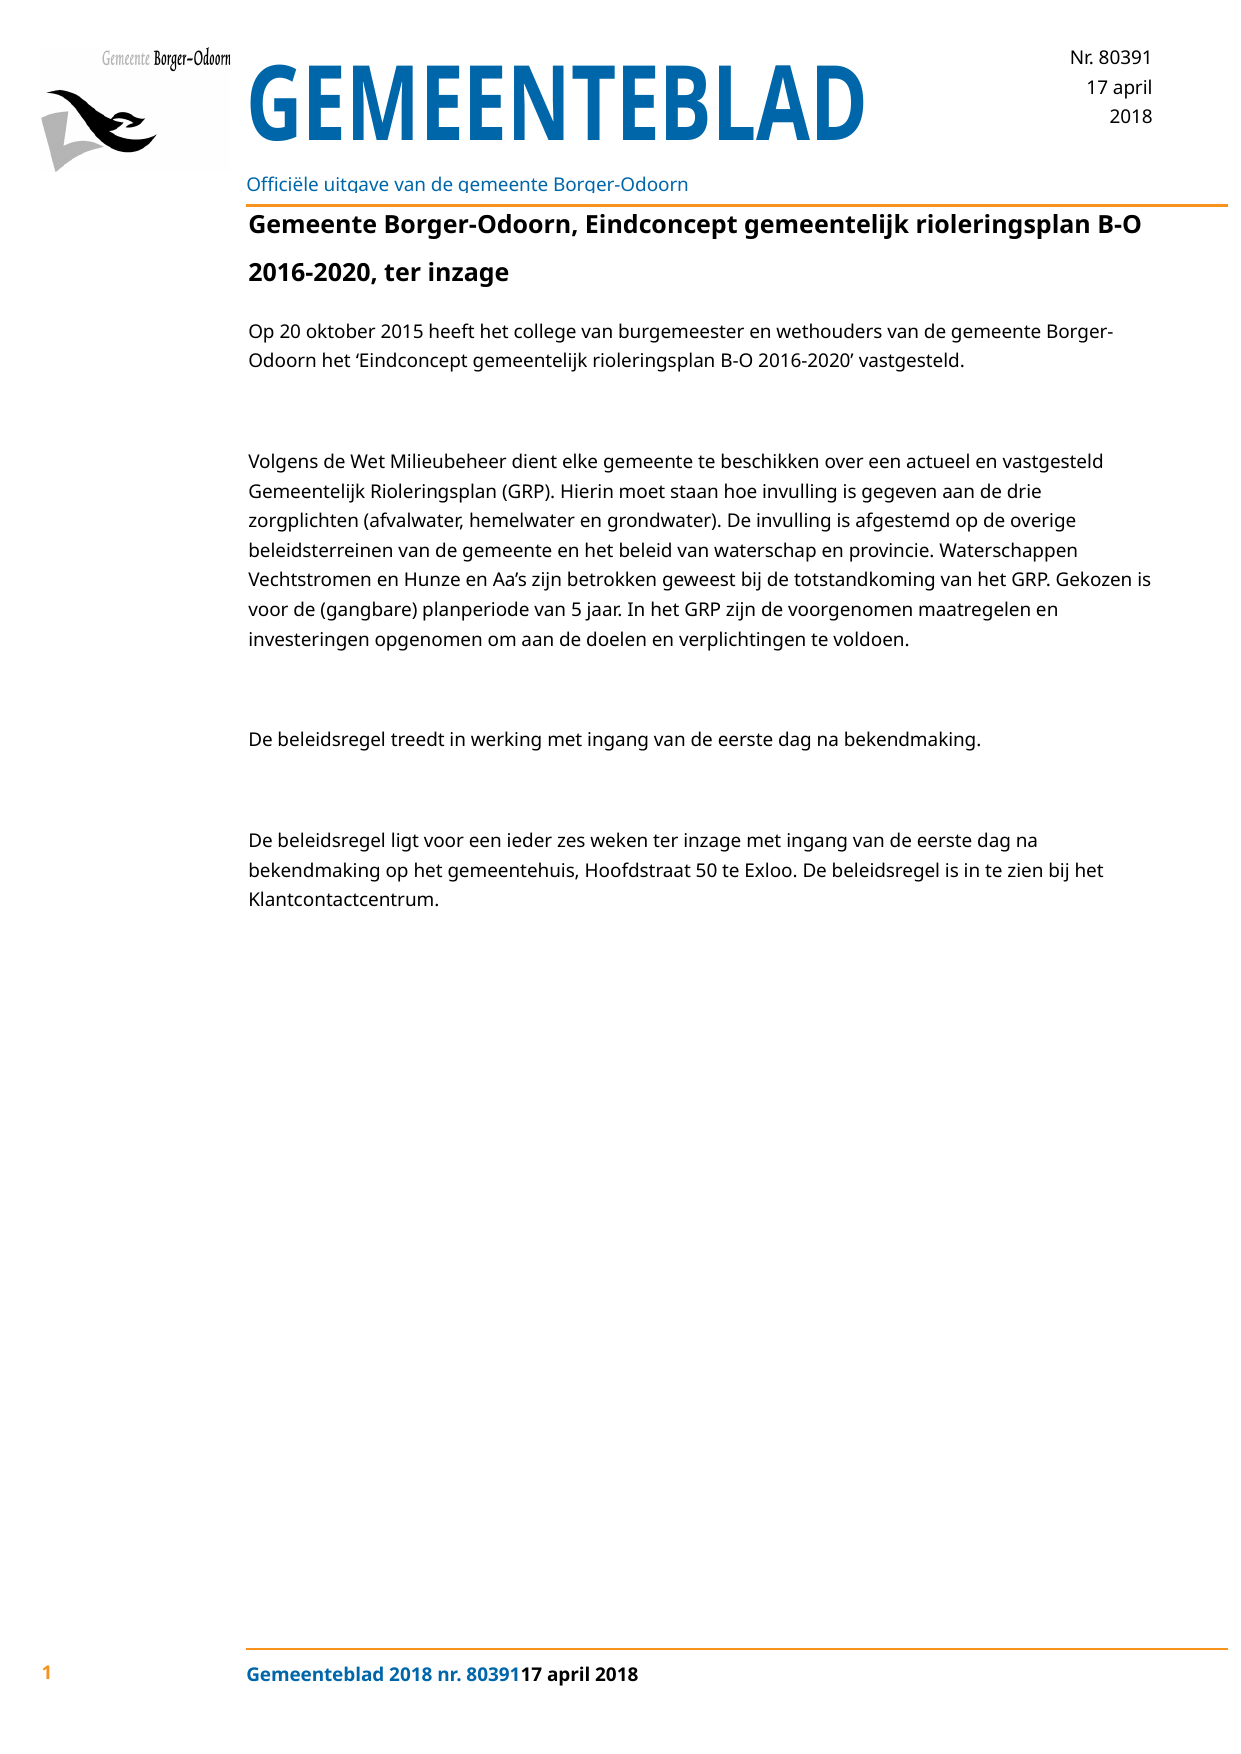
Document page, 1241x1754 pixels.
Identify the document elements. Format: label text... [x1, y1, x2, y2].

text Op 20 oktober 2015 heeft het college van burgemeester en wethouders van de gemeente Borger-Odoorn het ‘Eindconcept gemeentelijk rioleringsplan B-O 2016-2020’ vastgesteld. [248, 318, 1152, 373]
text De beleidsregel ligt voor een ieder zes weken ter inzage met ingang van de eerste dag na bekendmaking op het gemeentehuis, Hoofdstraat 50 te Exloo. De beleidsregel is in te zien bij het Klantcontactcentrum. [248, 827, 1152, 912]
text De beleidsregel treedt in werking met ingang van de eerste dag na bekendmaking. [248, 727, 1152, 752]
text Gemeente Borger-Odoorn, Eindconcept gemeentelijk rioleringsplan B-O 2016-2020, ter inzage [248, 207, 1152, 288]
picture [41, 47, 231, 172]
text Volgens de Wet Milieubeheer dient elke gemeente te beschikken over een actueel en vastgesteld Gemeentelijk Rioleringsplan (GRP). Hierin moet staan hoe invulling is gegeven aan de drie zorgplichten (afvalwater, hemelwater en grondwater). De invulling is afgestemd op de overige beleidsterreinen van de gemeente en het beleid van waterschap en provincie. Waterschappen Vechtstromen en Hunze en Aa’s zijn betrokken geweest bij de totstandkoming van het GRP. Gekozen is voor de (gangbare) planperiode van 5 jaar. In het GRP zijn de voorgenomen maatregelen en investeringen opgenomen om aan de doelen en verplichtingen te voldoen. [248, 448, 1152, 652]
